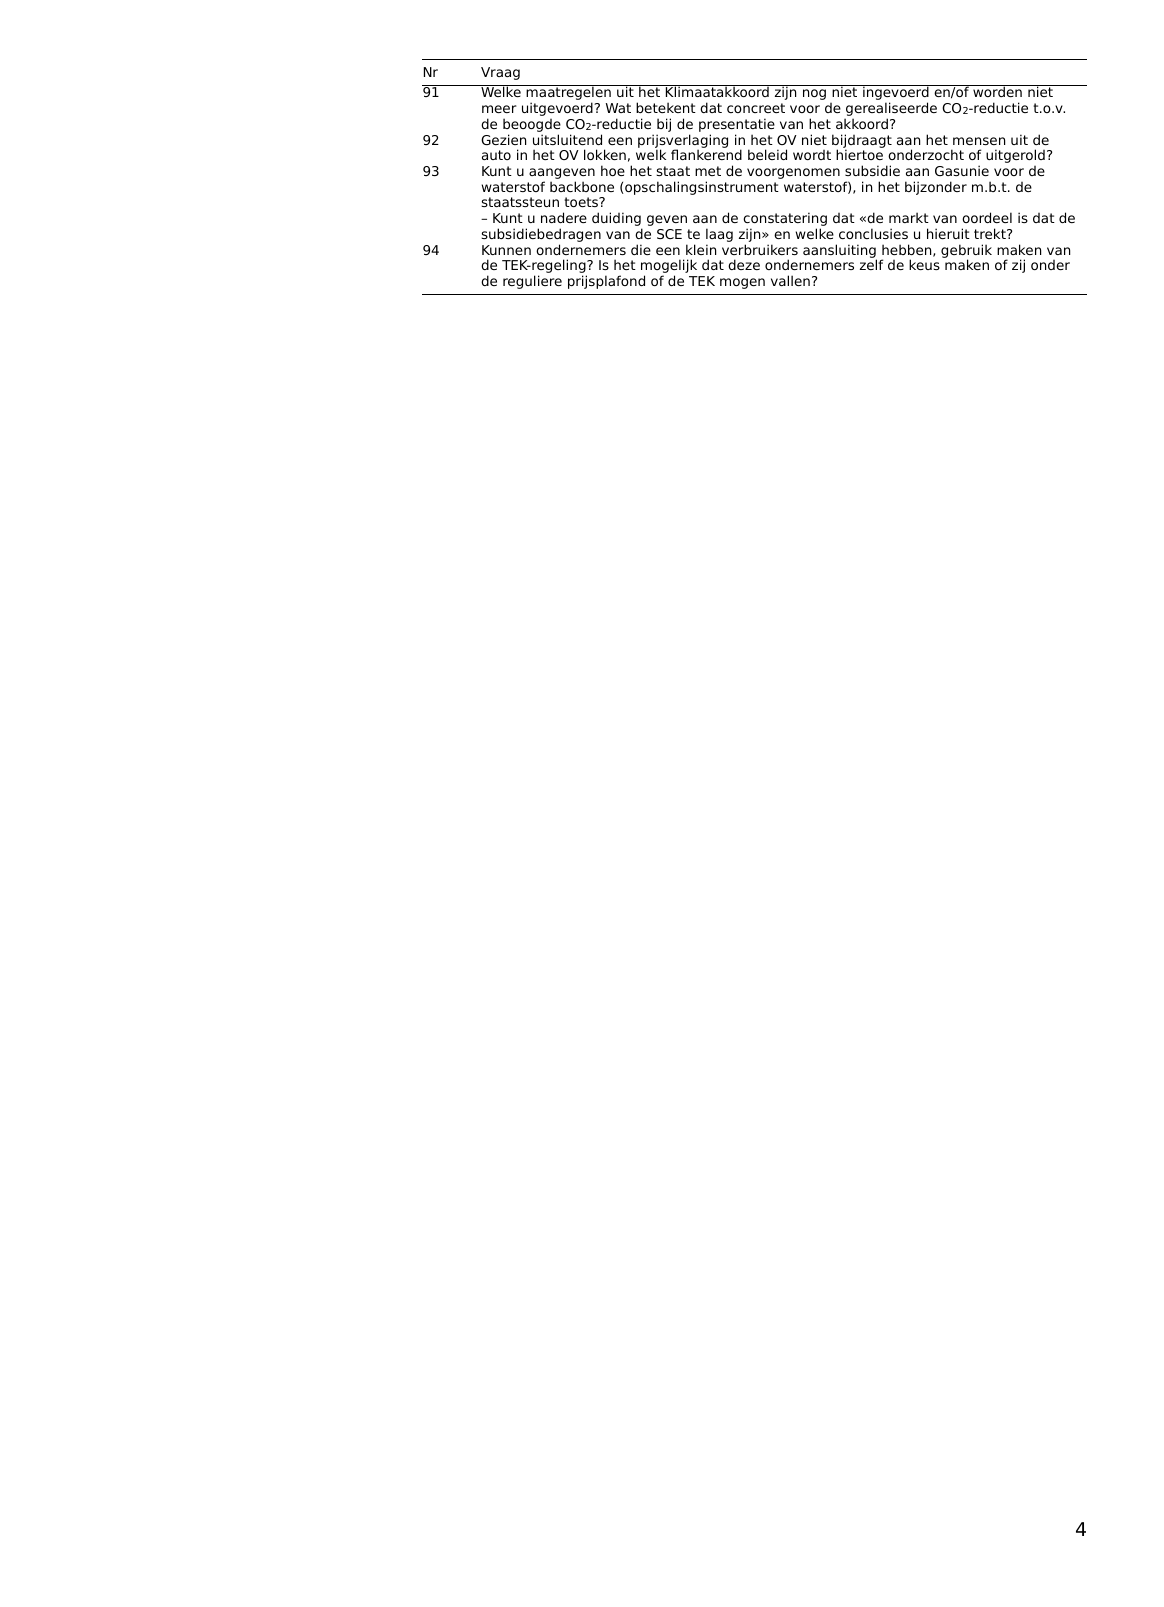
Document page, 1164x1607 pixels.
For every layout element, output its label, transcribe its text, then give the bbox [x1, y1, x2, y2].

table_cell Kunt u aangeven hoe het staat met de voorgenomen subsidie aan Gasunie voor de waterstof backbone (opschalingsinstrument waterstof), in het bijzonder m.b.t. de staatssteun toets? – Kunt u nadere duiding geven aan de constatering dat «de markt van oordeel is dat de subsidiebedragen van de SCE te laag zijn» en welke conclusies u hieruit trekt? [475, 164, 1087, 242]
table_cell Gezien uitsluitend een prijsverlaging in het OV niet bijdraagt aan het mensen uit de auto in het OV lokken, welk flankerend beleid wordt hiertoe onderzocht of uitgerold? [475, 133, 1087, 164]
table_header Nr [422, 60, 475, 85]
table_header Vraag [475, 60, 1087, 85]
table_cell 92 [422, 133, 475, 164]
table_cell 93 [422, 164, 475, 242]
table_cell 94 [422, 243, 475, 294]
table_cell Welke maatregelen uit het Klimaatakkoord zijn nog niet ingevoerd en/of worden niet meer uitgevoerd? Wat betekent dat concreet voor de gerealiseerde CO2-reductie t.o.v. de beoogde CO2-reductie bij de presentatie van het akkoord? [475, 86, 1087, 132]
table_cell 91 [422, 86, 475, 132]
table_cell Kunnen ondernemers die een klein verbruikers aansluiting hebben, gebruik maken van de TEK-regeling? Is het mogelijk dat deze ondernemers zelf de keus maken of zij onder de reguliere prijsplafond of de TEK mogen vallen? [475, 243, 1087, 294]
